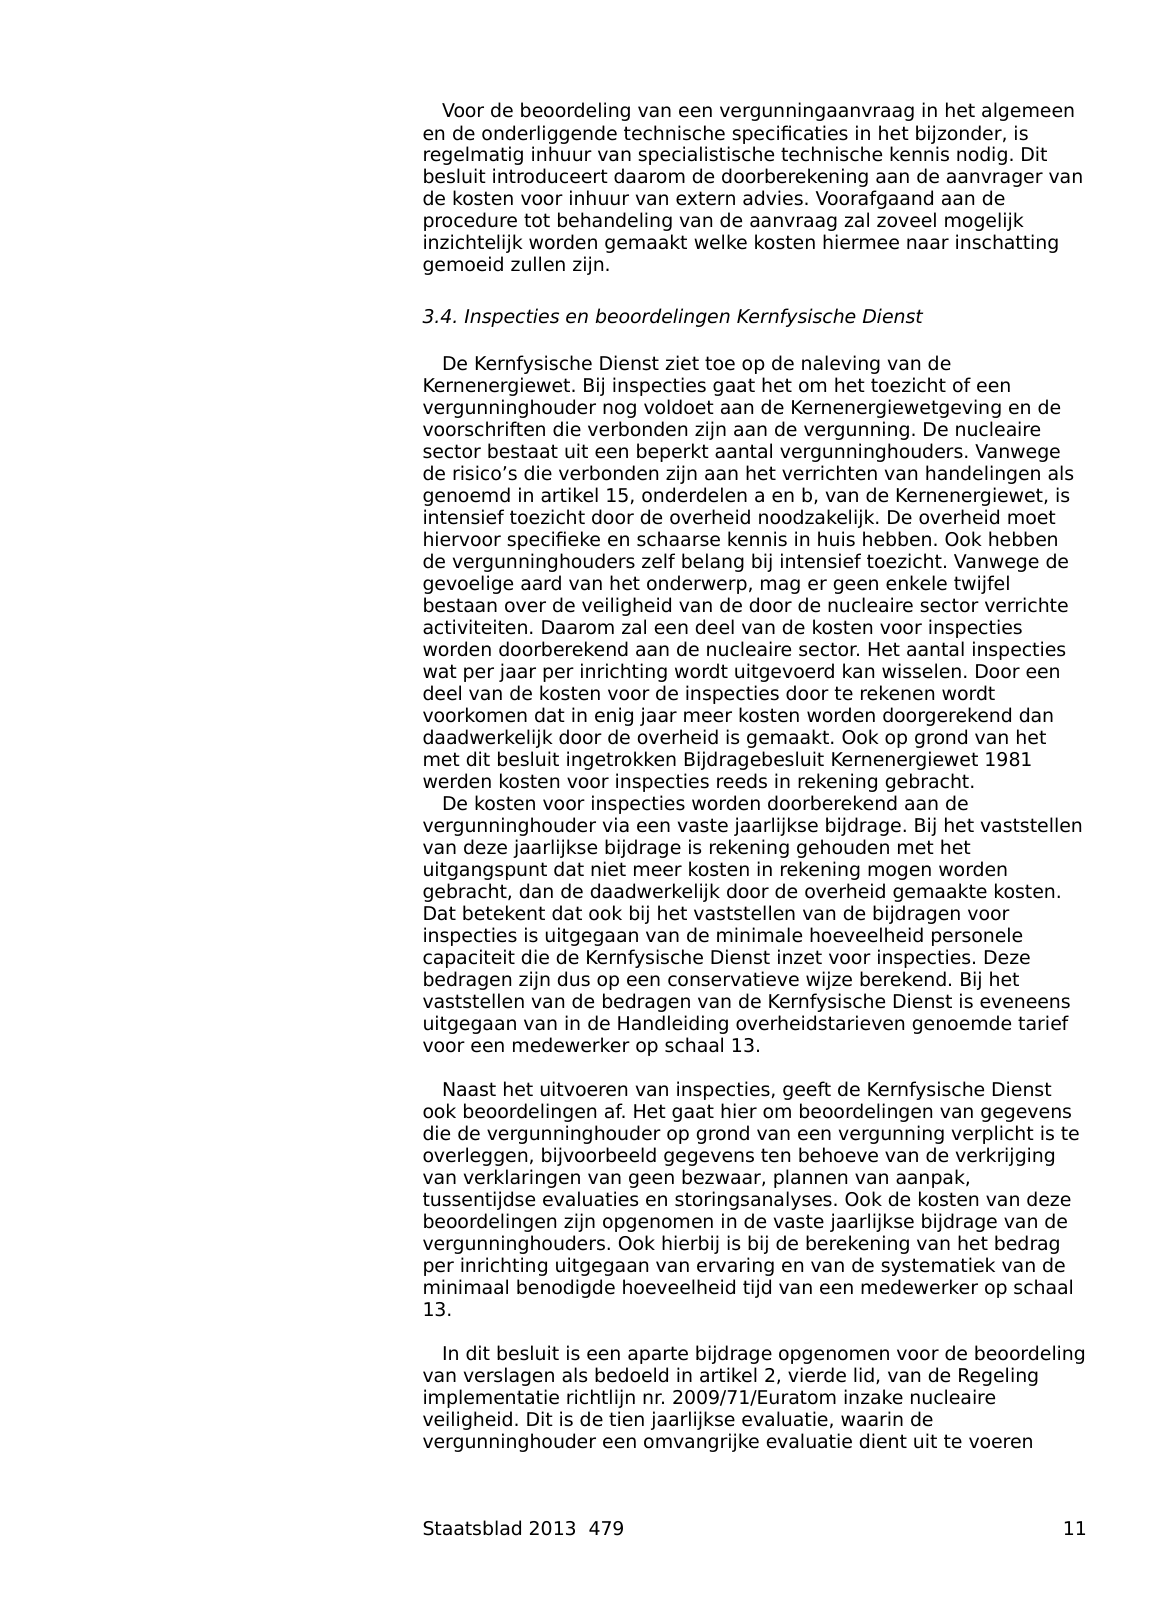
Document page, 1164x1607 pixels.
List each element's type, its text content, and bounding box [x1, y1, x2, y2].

text Voor de beoordeling van een vergunningaanvraag in het algemeen en de onderliggende technische specificaties in het bijzonder, is regelmatig inhuur van specialistische technische kennis nodig. Dit besluit introduceert daarom de doorberekening aan de aanvrager van de kosten voor inhuur van extern advies. Voorafgaand aan de procedure tot behandeling van de aanvraag zal zoveel mogelijk inzichtelijk worden gemaakt welke kosten hiermee naar inschatting gemoeid zullen zijn. [422, 100, 1087, 276]
subtitle 3.4. Inspecties en beoordelingen Kernfysische Dienst [422, 306, 1087, 328]
text De Kernfysische Dienst ziet toe op de naleving van de Kernenergiewet. Bij inspecties gaat het om het toezicht of een vergunninghouder nog voldoet aan de Kernenergiewetgeving en de voorschriften die verbonden zijn aan de vergunning. De nucleaire sector bestaat uit een beperkt aantal vergunninghouders. Vanwege de risico’s die verbonden zijn aan het verrichten van handelingen als genoemd in artikel 15, onderdelen a en b, van de Kernenergiewet, is intensief toezicht door de overheid noodzakelijk. De overheid moet hiervoor specifieke en schaarse kennis in huis hebben. Ook hebben de vergunninghouders zelf belang bij intensief toezicht. Vanwege de gevoelige aard van het onderwerp, mag er geen enkele twijfel bestaan over de veiligheid van de door de nucleaire sector verrichte activiteiten. Daarom zal een deel van de kosten voor inspecties worden doorberekend aan de nucleaire sector. Het aantal inspecties wat per jaar per inrichting wordt uitgevoerd kan wisselen. Door een deel van de kosten voor de inspecties door te rekenen wordt voorkomen dat in enig jaar meer kosten worden doorgerekend dan daadwerkelijk door de overheid is gemaakt. Ook op grond van het met dit besluit ingetrokken Bijdragebesluit Kernenergiewet 1981 werden kosten voor inspecties reeds in rekening gebracht. [422, 353, 1087, 793]
text In dit besluit is een aparte bijdrage opgenomen voor de beoordeling van verslagen als bedoeld in artikel 2, vierde lid, van de Regeling implementatie richtlijn nr. 2009/71/Euratom inzake nucleaire veiligheid. Dit is de tien jaarlijkse evaluatie, waarin de vergunninghouder een omvangrijke evaluatie dient uit te voeren [422, 1343, 1087, 1453]
text De kosten voor inspecties worden doorberekend aan de vergunninghouder via een vaste jaarlijkse bijdrage. Bij het vaststellen van deze jaarlijkse bijdrage is rekening gehouden met het uitgangspunt dat niet meer kosten in rekening mogen worden gebracht, dan de daadwerkelijk door de overheid gemaakte kosten. Dat betekent dat ook bij het vaststellen van de bijdragen voor inspecties is uitgegaan van de minimale hoeveelheid personele capaciteit die de Kernfysische Dienst inzet voor inspecties. Deze bedragen zijn dus op een conservatieve wijze berekend. Bij het vaststellen van de bedragen van de Kernfysische Dienst is eveneens uitgegaan van in de Handleiding overheidstarieven genoemde tarief voor een medewerker op schaal 13. [422, 793, 1087, 1057]
text Naast het uitvoeren van inspecties, geeft de Kernfysische Dienst ook beoordelingen af. Het gaat hier om beoordelingen van gegevens die de vergunninghouder op grond van een vergunning verplicht is te overleggen, bijvoorbeeld gegevens ten behoeve van de verkrijging van verklaringen van geen bezwaar, plannen van aanpak, tussentijdse evaluaties en storingsanalyses. Ook de kosten van deze beoordelingen zijn opgenomen in de vaste jaarlijkse bijdrage van de vergunninghouders. Ook hierbij is bij de berekening van het bedrag per inrichting uitgegaan van ervaring en van de systematiek van de minimaal benodigde hoeveelheid tijd van een medewerker op schaal 13. [422, 1079, 1087, 1321]
